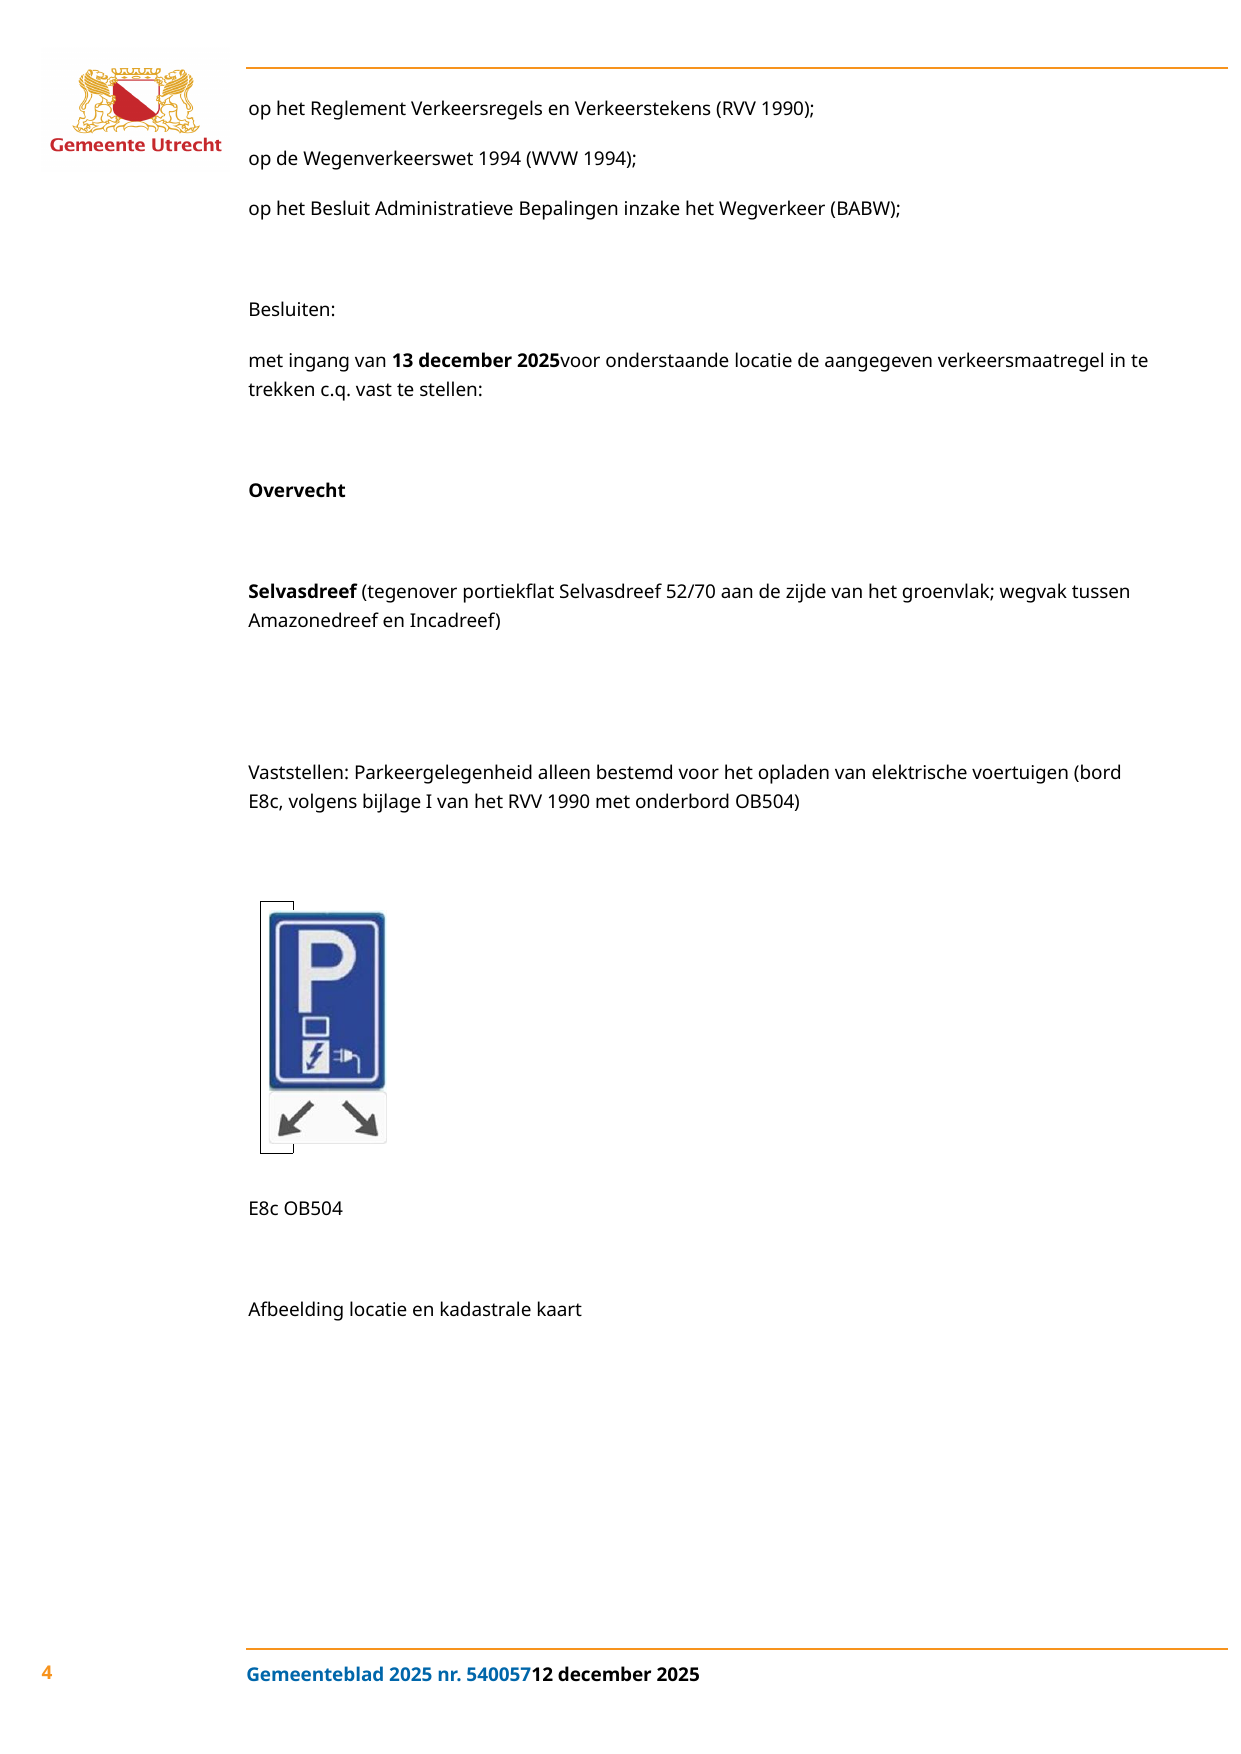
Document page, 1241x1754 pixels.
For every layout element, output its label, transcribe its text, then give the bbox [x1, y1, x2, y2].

text Afbeelding locatie en kadastrale kaart [248, 1296, 1152, 1322]
text Overvecht [248, 477, 1152, 503]
text E8c OB504 [248, 1195, 1152, 1221]
picture [268, 910, 387, 1144]
text met ingang van 13 december 2025voor onderstaande locatie de aangegeven verkeersmaatregel in te trekken c.q. vast te stellen: [248, 347, 1152, 402]
text op de Wegenverkeerswet 1994 (WVW 1994); [248, 145, 1152, 171]
text Besluiten: [248, 296, 1152, 322]
text op het Besluit Administratieve Bepalingen inzake het Wegverkeer (BABW); [248, 196, 1152, 221]
text Selvasdreef (tegenover portiekflat Selvasdreef 52/70 aan de zijde van het groenvlak; wegvak tussen Amazonedreef en Incadreef) [248, 578, 1152, 633]
text op het Reglement Verkeersregels en Verkeerstekens (RVV 1990); [248, 95, 1152, 121]
picture [41, 47, 231, 172]
text Vaststellen: Parkeergelegenheid alleen bestemd voor het opladen van elektrische voertuigen (bord E8c, volgens bijlage I van het RVV 1990 met onderbord OB504) [248, 759, 1152, 814]
